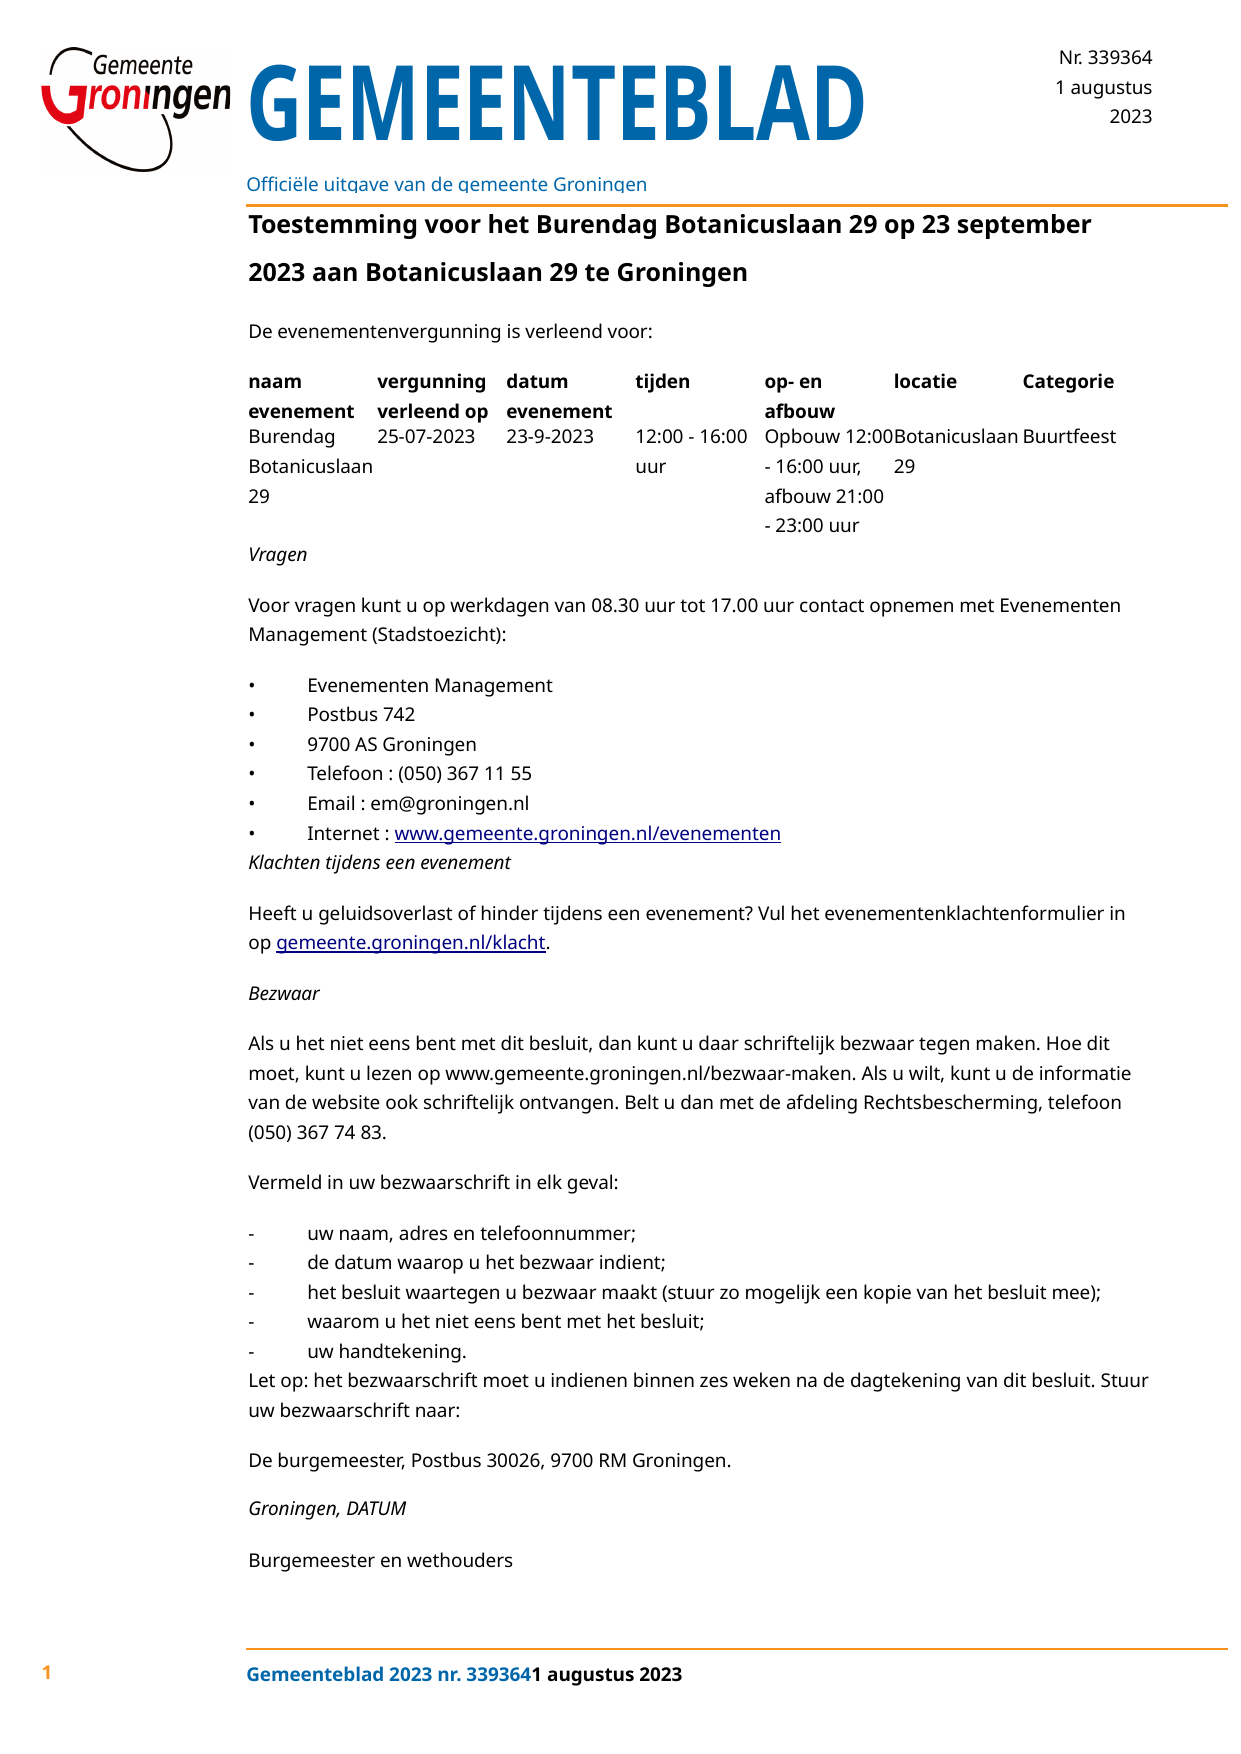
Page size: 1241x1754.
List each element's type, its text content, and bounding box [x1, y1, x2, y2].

list uw naam, adres en telefoonnummer; [248, 1220, 1152, 1246]
list Email : em@groningen.nl [248, 790, 1152, 816]
table_header Categorie [1023, 369, 1152, 424]
text De evenementenvergunning is verleend voor: [248, 318, 1152, 344]
text De burgemeester, Postbus 30026, 9700 RM Groningen. [248, 1448, 1152, 1473]
text Voor vragen kunt u op werkdagen van 08.30 uur tot 17.00 uur contact opnemen met Evenementen Management (Stadstoezicht): [248, 592, 1152, 647]
table_header naam evenement [248, 369, 377, 424]
list 9700 AS Groningen [248, 731, 1152, 757]
text Klachten tijdens een evenement [248, 849, 1152, 875]
table_cell Opbouw 12:00 - 16:00 uur, afbouw 21:00 - 23:00 uur [764, 424, 893, 538]
list Evenementen Management [248, 672, 1152, 698]
table_cell 12:00 - 16:00 uur [635, 424, 764, 538]
text Vragen [248, 541, 1152, 567]
list de datum waarop u het bezwaar indient; [248, 1249, 1152, 1275]
table_header locatie [894, 369, 1022, 424]
list Internet : www.gemeente.groningen.nl/evenementen [248, 820, 1152, 846]
table_header op- en afbouw [764, 369, 893, 424]
table_header vergunning verleend op [377, 369, 506, 424]
picture [41, 47, 231, 172]
table_header datum evenement [506, 369, 635, 424]
list Postbus 742 [248, 701, 1152, 727]
list Telefoon : (050) 367 11 55 [248, 761, 1152, 786]
table_cell Burendag Botanicuslaan 29 [248, 424, 377, 538]
text Bezwaar [248, 980, 1152, 1006]
table_cell 25-07-2023 [377, 424, 506, 538]
text Burgemeester en wethouders [248, 1547, 1152, 1573]
list het besluit waartegen u bezwaar maakt (stuur zo mogelijk een kopie van het besluit mee); [248, 1279, 1152, 1305]
text Let op: het bezwaarschrift moet u indienen binnen zes weken na de dagtekening van dit besluit. Stuur uw bezwaarschrift naar: [248, 1368, 1152, 1423]
text Als u het niet eens bent met dit besluit, dan kunt u daar schriftelijk bezwaar tegen maken. Hoe dit moet, kunt u lezen op www.gemeente.groningen.nl/bezwaar-maken. Als u wilt, kunt u de informatie van de website ook schriftelijk ontvangen. Belt u dan met de afdeling Rechtsbescherming, telefoon (050) 367 74 83. [248, 1030, 1152, 1145]
table_cell Buurtfeest [1023, 424, 1152, 538]
table_header tijden [635, 369, 764, 424]
text Heeft u geluidsoverlast of hinder tijdens een evenement? Vul het evenementenklachtenformulier in op gemeente.groningen.nl/klacht. [248, 900, 1152, 955]
list uw handtekening. [248, 1338, 1152, 1364]
table_cell Botanicuslaan 29 [894, 424, 1022, 538]
text Groningen, DATUM [248, 1496, 1152, 1521]
text Vermeld in uw bezwaarschrift in elk geval: [248, 1169, 1152, 1195]
list waarom u het niet eens bent met het besluit; [248, 1308, 1152, 1334]
table_cell 23-9-2023 [506, 424, 635, 538]
text Toestemming voor het Burendag Botanicuslaan 29 op 23 september 2023 aan Botanicuslaan 29 te Groningen [248, 207, 1152, 288]
